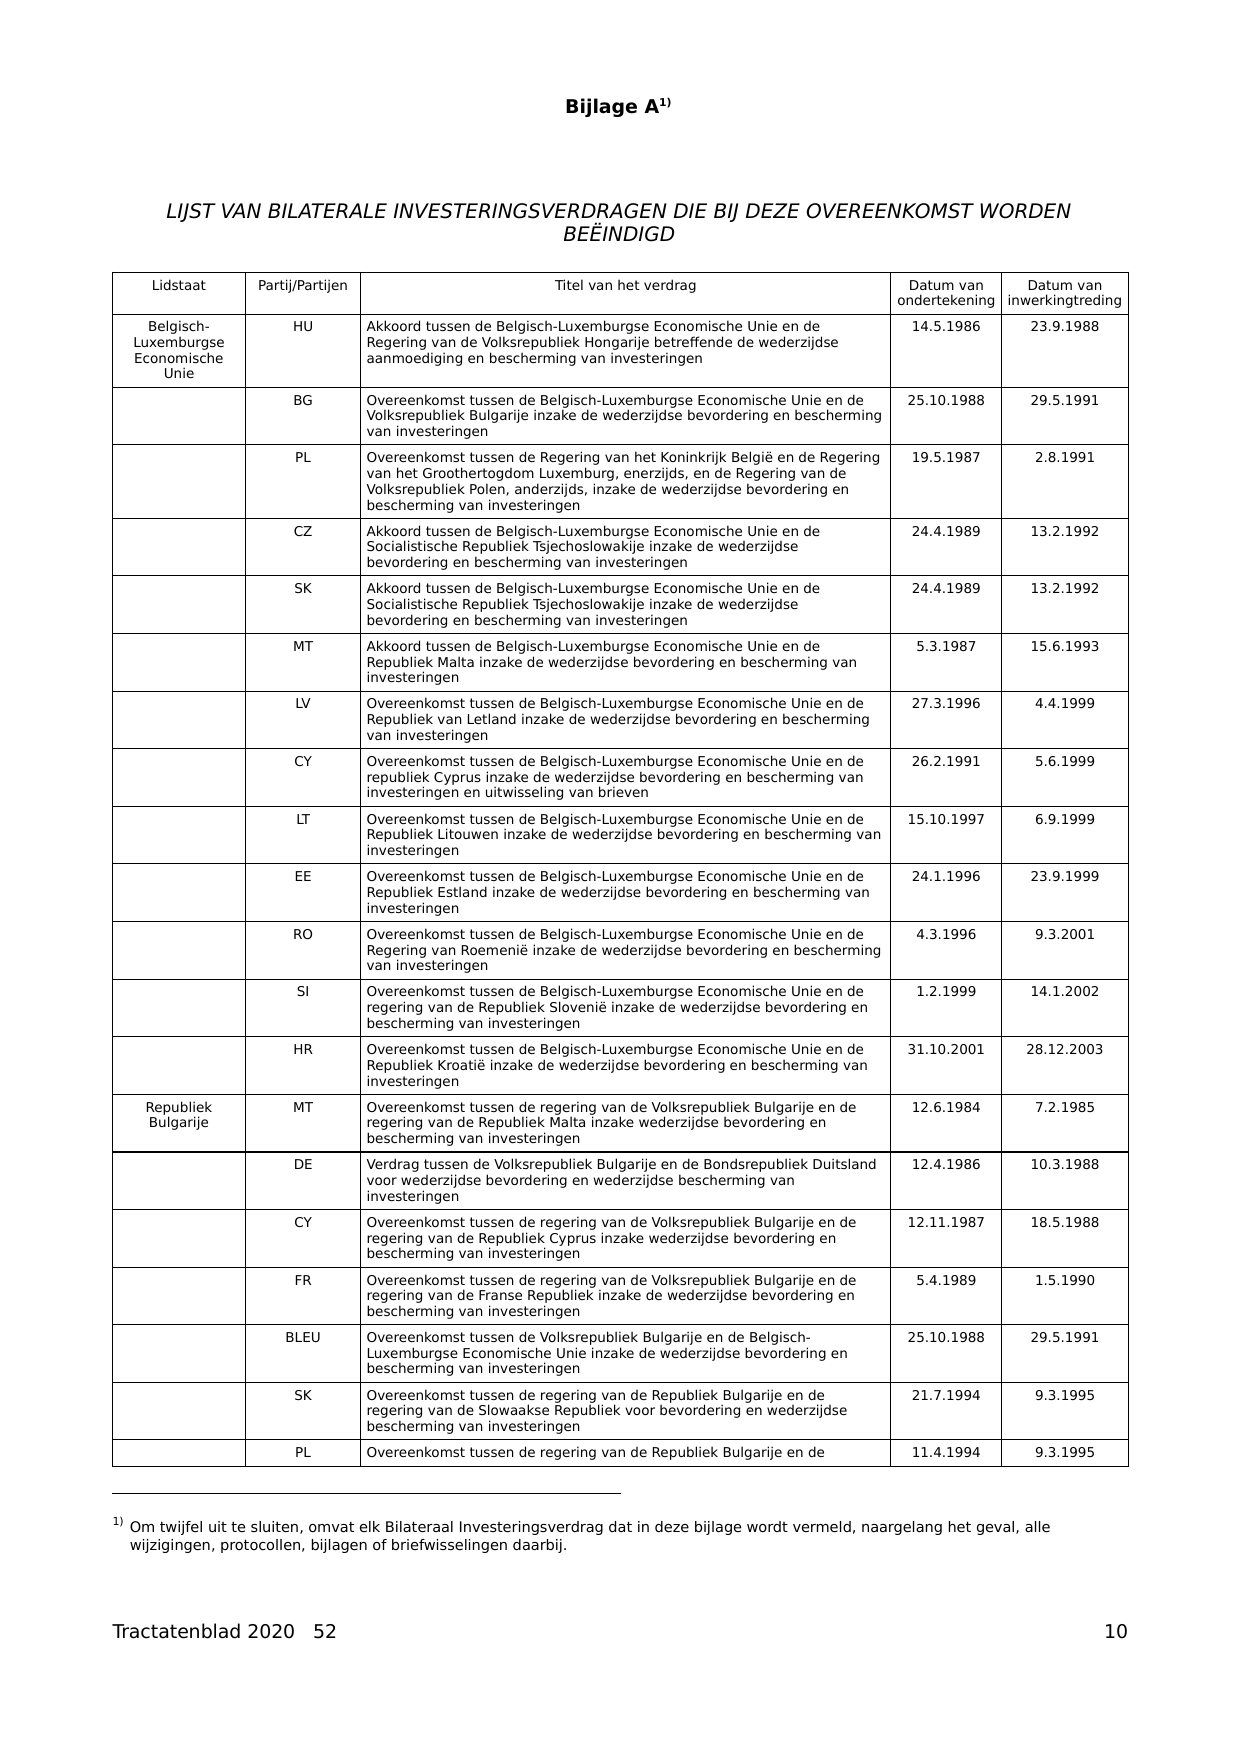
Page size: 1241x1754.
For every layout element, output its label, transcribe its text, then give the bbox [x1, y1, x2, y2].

table_header Lidstaat [113, 273, 245, 313]
table_cell [113, 445, 245, 518]
table_cell Overeenkomst tussen de regering van de Volksrepubliek Bulgarije en de regering van de Republiek Cyprus inzake wederzijdse bevordering en bescherming van investeringen [361, 1210, 890, 1267]
table_cell [113, 1210, 245, 1267]
table_cell Overeenkomst tussen de Regering van het Koninkrijk België en de Regering van het Groothertogdom Luxemburg, enerzijds, en de Regering van de Volksrepubliek Polen, anderzijds, inzake de wederzijdse bevordering en bescherming van investeringen [361, 445, 890, 518]
table_header Datum van inwerkingtreding [1002, 273, 1128, 313]
table_cell Overeenkomst tussen de Belgisch-Luxemburgse Economische Unie en de Republiek Kroatië inzake de wederzijdse bevordering en bescherming van investeringen [361, 1037, 890, 1094]
table_cell 12.4.1986 [891, 1153, 1001, 1209]
table_cell 29.5.1991 [1002, 388, 1128, 444]
table_header Datum van ondertekening [891, 273, 1001, 313]
table_cell Overeenkomst tussen de Belgisch-Luxemburgse Economische Unie en de Volksrepubliek Bulgarije inzake de wederzijdse bevordering en bescherming van investeringen [361, 388, 890, 444]
table_cell 25.10.1988 [891, 388, 1001, 444]
table_cell PL [246, 1440, 360, 1466]
table_cell 4.3.1996 [891, 922, 1001, 978]
table_cell 5.6.1999 [1002, 749, 1128, 806]
table_cell [113, 1383, 245, 1439]
table_cell [113, 864, 245, 921]
table_cell RO [246, 922, 360, 978]
table_cell SK [246, 1383, 360, 1439]
table_cell 9.3.2001 [1002, 922, 1128, 978]
table_cell 21.7.1994 [891, 1383, 1001, 1439]
table_cell 24.4.1989 [891, 576, 1001, 633]
subtitle LIJST VAN BILATERALE INVESTERINGSVERDRAGEN DIE BIJ DEZE OVEREENKOMST WORDEN BEËINDIGD [112, 200, 1128, 247]
table_cell [113, 576, 245, 633]
table_cell 25.10.1988 [891, 1325, 1001, 1382]
table_cell [113, 692, 245, 748]
table_cell Akkoord tussen de Belgisch-Luxemburgse Economische Unie en de Regering van de Volksrepubliek Hongarije betreffende de wederzijdse aanmoediging en bescherming van investeringen [361, 315, 890, 387]
table_cell 23.9.1999 [1002, 864, 1128, 921]
table_cell HR [246, 1037, 360, 1094]
table_cell Akkoord tussen de Belgisch-Luxemburgse Economische Unie en de Socialistische Republiek Tsjechoslowakije inzake de wederzijdse bevordering en bescherming van investeringen [361, 576, 890, 633]
table_cell DE [246, 1153, 360, 1209]
table_cell Overeenkomst tussen de regering van de Volksrepubliek Bulgarije en de regering van de Franse Republiek inzake de wederzijdse bevordering en bescherming van investeringen [361, 1268, 890, 1324]
table_cell BLEU [246, 1325, 360, 1382]
table_cell FR [246, 1268, 360, 1324]
table_cell 19.5.1987 [891, 445, 1001, 518]
table_cell 26.2.1991 [891, 749, 1001, 806]
table_header Titel van het verdrag [361, 273, 890, 313]
table_cell EE [246, 864, 360, 921]
table_cell [113, 922, 245, 978]
table_cell [113, 1153, 245, 1209]
table_cell 12.11.1987 [891, 1210, 1001, 1267]
table_cell [113, 1037, 245, 1094]
table_cell 13.2.1992 [1002, 519, 1128, 575]
table_cell 29.5.1991 [1002, 1325, 1128, 1382]
table_cell [113, 1440, 245, 1466]
table_cell Overeenkomst tussen de Belgisch-Luxemburgse Economische Unie en de Republiek Estland inzake de wederzijdse bevordering en bescherming van investeringen [361, 864, 890, 921]
table_cell 10.3.1988 [1002, 1153, 1128, 1209]
table_cell 23.9.1988 [1002, 315, 1128, 387]
table_cell [113, 980, 245, 1036]
table_cell 28.12.2003 [1002, 1037, 1128, 1094]
subtitle Bijlage A [112, 96, 1128, 118]
table_cell Belgisch-Luxemburgse Economische Unie [113, 315, 245, 387]
table_cell 11.4.1994 [891, 1440, 1001, 1466]
table_cell LT [246, 807, 360, 863]
table_cell 27.3.1996 [891, 692, 1001, 748]
table_cell 24.4.1989 [891, 519, 1001, 575]
table_cell 14.1.2002 [1002, 980, 1128, 1036]
table_cell 6.9.1999 [1002, 807, 1128, 863]
table_cell CY [246, 1210, 360, 1267]
table_cell 13.2.1992 [1002, 576, 1128, 633]
table_cell Akkoord tussen de Belgisch-Luxemburgse Economische Unie en de Republiek Malta inzake de wederzijdse bevordering en bescherming van investeringen [361, 634, 890, 691]
table_cell SK [246, 576, 360, 633]
table_cell 1.2.1999 [891, 980, 1001, 1036]
table_cell Overeenkomst tussen de regering van de Republiek Bulgarije en de regering van de Slowaakse Republiek voor bevordering en wederzijdse bescherming van investeringen [361, 1383, 890, 1439]
table_cell [113, 1325, 245, 1382]
table_cell CZ [246, 519, 360, 575]
table_cell 12.6.1984 [891, 1095, 1001, 1151]
table_cell 15.10.1997 [891, 807, 1001, 863]
table_cell 7.2.1985 [1002, 1095, 1128, 1151]
table_cell Overeenkomst tussen de regering van de Republiek Bulgarije en de [361, 1440, 890, 1466]
table_cell 31.10.2001 [891, 1037, 1001, 1094]
table_cell CY [246, 749, 360, 806]
table_cell Overeenkomst tussen de regering van de Volksrepubliek Bulgarije en de regering van de Republiek Malta inzake wederzijdse bevordering en bescherming van investeringen [361, 1095, 890, 1151]
table_cell Verdrag tussen de Volksrepubliek Bulgarije en de Bondsrepubliek Duitsland voor wederzijdse bevordering en wederzijdse bescherming van investeringen [361, 1153, 890, 1209]
table_cell SI [246, 980, 360, 1036]
table_cell [113, 388, 245, 444]
table_cell HU [246, 315, 360, 387]
table_cell Overeenkomst tussen de Belgisch-Luxemburgse Economische Unie en de republiek Cyprus inzake de wederzijdse bevordering en bescherming van investeringen en uitwisseling van brieven [361, 749, 890, 806]
table_cell Overeenkomst tussen de Belgisch-Luxemburgse Economische Unie en de Regering van Roemenië inzake de wederzijdse bevordering en bescherming van investeringen [361, 922, 890, 978]
text Om twijfel uit te sluiten, omvat elk Bilateraal Investeringsverdrag dat in deze bijlage wordt vermeld, naargelang het geval, alle wijzigingen, protocollen, bijlagen of briefwisselingen daarbij. [112, 1515, 1128, 1554]
table_cell 9.3.1995 [1002, 1383, 1128, 1439]
table_cell [113, 807, 245, 863]
table_cell MT [246, 634, 360, 691]
table_cell 18.5.1988 [1002, 1210, 1128, 1267]
table_cell 4.4.1999 [1002, 692, 1128, 748]
table_cell PL [246, 445, 360, 518]
table_cell 9.3.1995 [1002, 1440, 1128, 1466]
table_cell MT [246, 1095, 360, 1151]
table_cell Overeenkomst tussen de Belgisch-Luxemburgse Economische Unie en de Republiek van Letland inzake de wederzijdse bevordering en bescherming van investeringen [361, 692, 890, 748]
table_cell 1.5.1990 [1002, 1268, 1128, 1324]
table_cell Republiek Bulgarije [113, 1095, 245, 1151]
table_header Partij/Partijen [246, 273, 360, 313]
table_cell 5.3.1987 [891, 634, 1001, 691]
table_cell Akkoord tussen de Belgisch-Luxemburgse Economische Unie en de Socialistische Republiek Tsjechoslowakije inzake de wederzijdse bevordering en bescherming van investeringen [361, 519, 890, 575]
table_cell Overeenkomst tussen de Belgisch-Luxemburgse Economische Unie en de regering van de Republiek Slovenië inzake de wederzijdse bevordering en bescherming van investeringen [361, 980, 890, 1036]
table_cell [113, 634, 245, 691]
table_cell BG [246, 388, 360, 444]
table_cell [113, 1268, 245, 1324]
table_cell 15.6.1993 [1002, 634, 1128, 691]
table_cell 14.5.1986 [891, 315, 1001, 387]
table_cell LV [246, 692, 360, 748]
table_cell 2.8.1991 [1002, 445, 1128, 518]
table_cell 5.4.1989 [891, 1268, 1001, 1324]
table_cell 24.1.1996 [891, 864, 1001, 921]
table_cell [113, 749, 245, 806]
table_cell [113, 519, 245, 575]
table_cell Overeenkomst tussen de Belgisch-Luxemburgse Economische Unie en de Republiek Litouwen inzake de wederzijdse bevordering en bescherming van investeringen [361, 807, 890, 863]
table_cell Overeenkomst tussen de Volksrepubliek Bulgarije en de Belgisch-Luxemburgse Economische Unie inzake de wederzijdse bevordering en bescherming van investeringen [361, 1325, 890, 1382]
